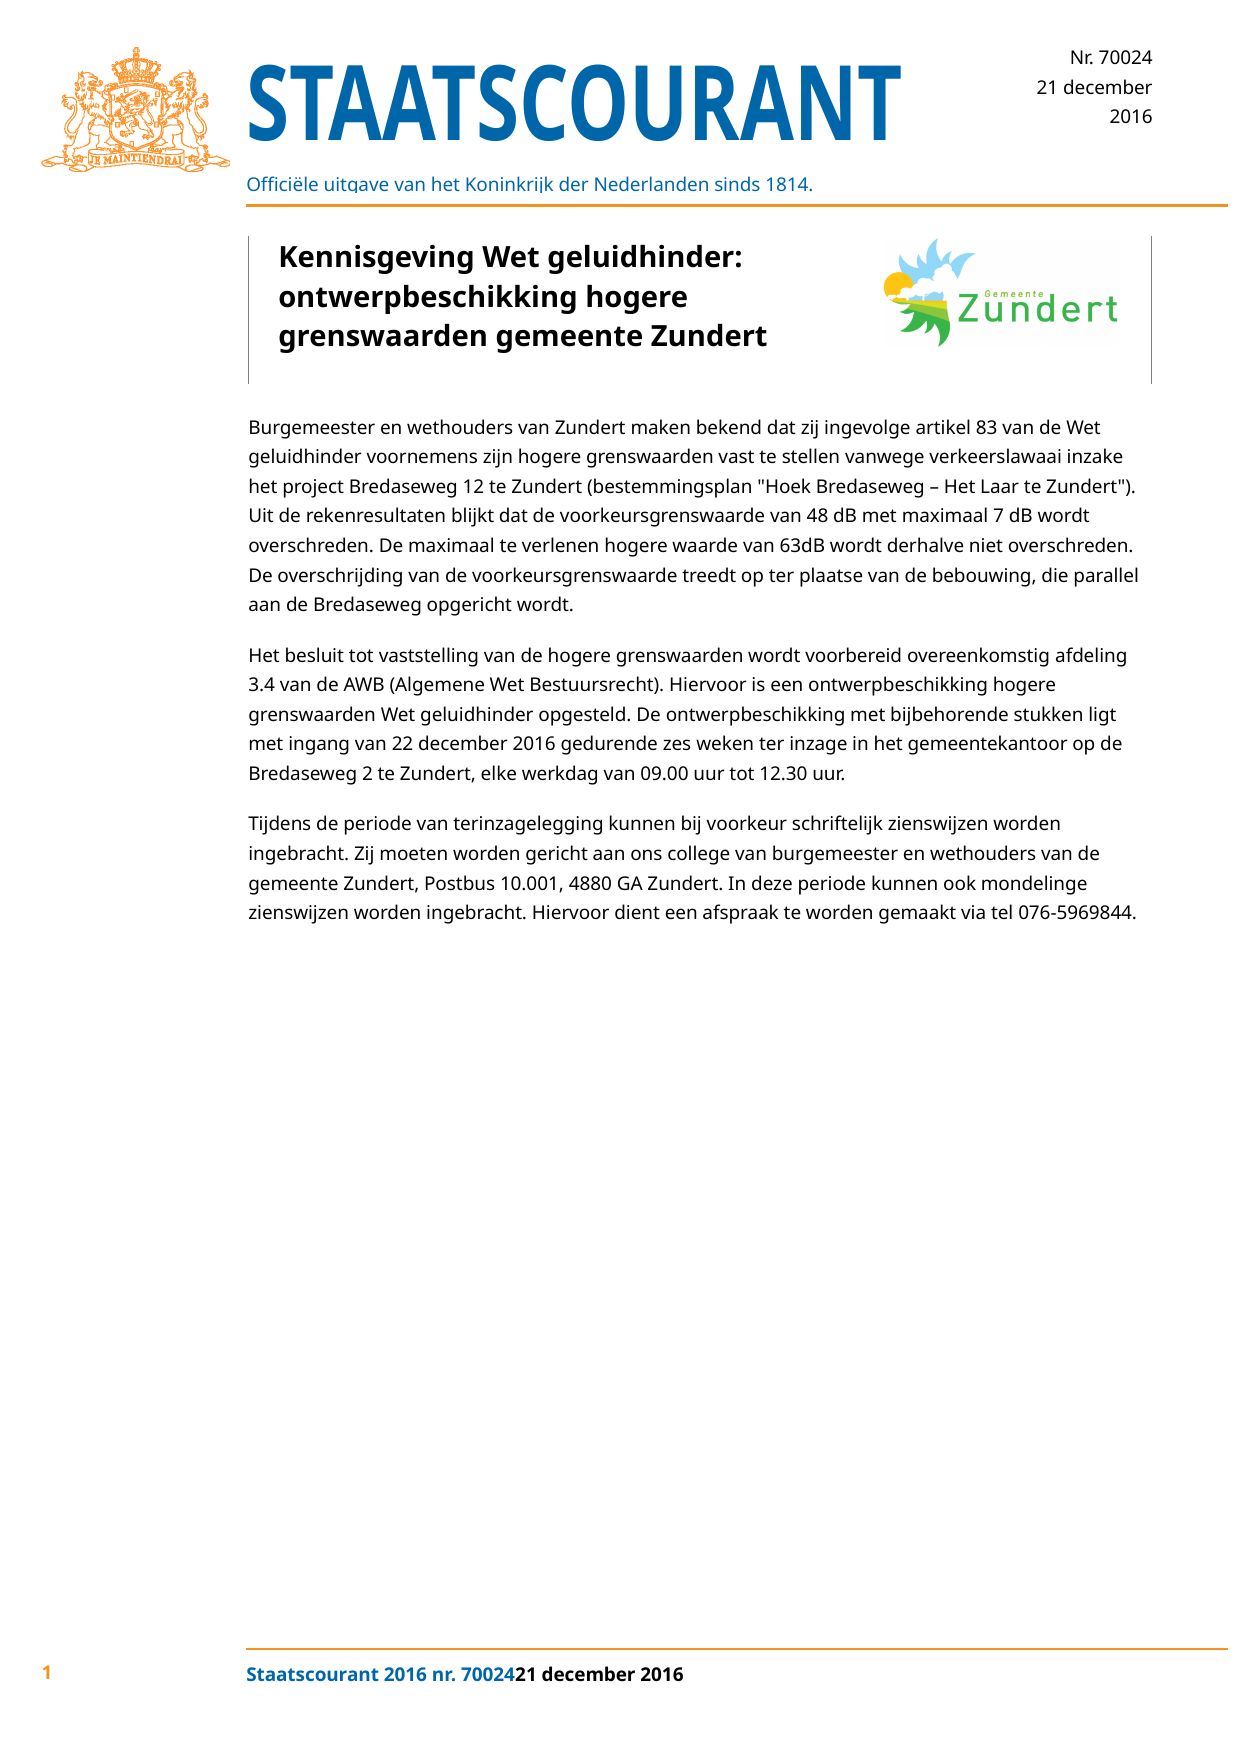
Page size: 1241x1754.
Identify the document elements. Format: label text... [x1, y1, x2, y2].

table_header Kennisgeving Wet geluidhinder: ontwerpbeschikking hogere grenswaarden gemeente Zundert [249, 236, 850, 384]
table_header [850, 236, 1151, 384]
text Burgemeester en wethouders van Zundert maken bekend dat zij ingevolge artikel 83 van de Wet geluidhinder voornemens zijn hogere grenswaarden vast te stellen vanwege verkeerslawaai inzake het project Bredaseweg 12 te Zundert (bestemmingsplan "Hoek Bredaseweg – Het Laar te Zundert"). Uit de rekenresultaten blijkt dat de voorkeursgrenswaarde van 48 dB met maximaal 7 dB wordt overschreden. De maximaal te verlenen hogere waarde van 63dB wordt derhalve niet overschreden. De overschrijding van de voorkeursgrenswaarde treedt op ter plaatse van de bebouwing, die parallel aan de Bredaseweg opgericht wordt. [248, 414, 1152, 617]
picture [41, 47, 231, 172]
text Tijdens de periode van terinzagelegging kunnen bij voorkeur schriftelijk zienswijzen worden ingebracht. Zij moeten worden gericht aan ons college van burgemeester en wethouders van de gemeente Zundert, Postbus 10.001, 4880 GA Zundert. In deze periode kunnen ook mondelinge zienswijzen worden ingebracht. Hiervoor dient een afspraak te worden gemaakt via tel 076-5969844. [248, 811, 1152, 925]
text Het besluit tot vaststelling van de hogere grenswaarden wordt voorbereid overeenkomstig afdeling 3.4 van de AWB (Algemene Wet Bestuursrecht). Hiervoor is een ontwerpbeschikking hogere grenswaarden Wet geluidhinder opgesteld. De ontwerpbeschikking met bijbehorende stukken ligt met ingang van 22 december 2016 gedurende zes weken ter inzage in het gemeentekantoor op de Bredaseweg 2 te Zundert, elke werkdag van 09.00 uur tot 12.30 uur. [248, 642, 1152, 786]
picture [882, 236, 1119, 348]
